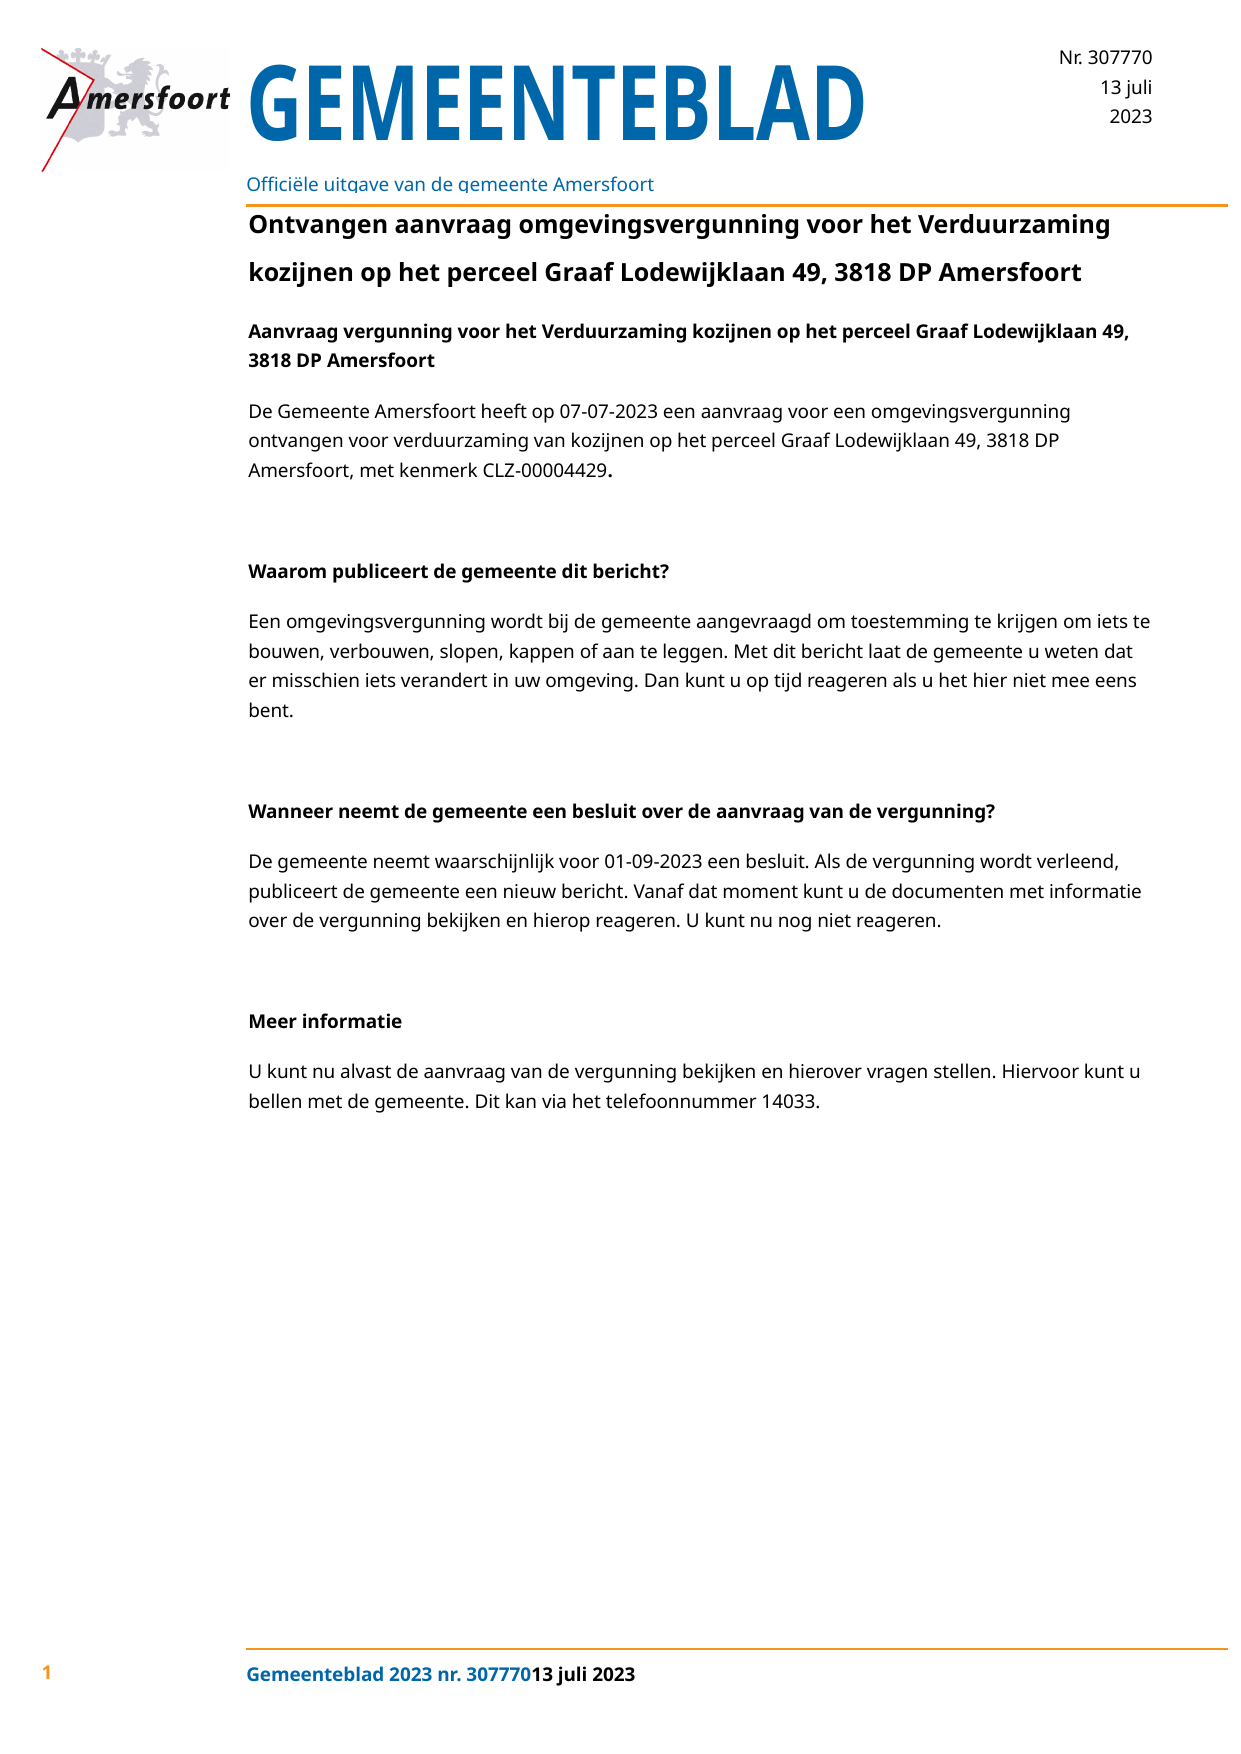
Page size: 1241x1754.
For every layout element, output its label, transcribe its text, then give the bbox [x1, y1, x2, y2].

text De Gemeente Amersfoort heeft op 07-07-2023 een aanvraag voor een omgevingsvergunning ontvangen voor verduurzaming van kozijnen op het perceel Graaf Lodewijklaan 49, 3818 DP Amersfoort, met kenmerk CLZ-00004429. [248, 398, 1152, 483]
text U kunt nu alvast de aanvraag van de vergunning bekijken en hierover vragen stellen. Hiervoor kunt u bellen met de gemeente. Dit kan via het telefoonnummer 14033. [248, 1059, 1152, 1114]
text Ontvangen aanvraag omgevingsvergunning voor het Verduurzaming kozijnen op het perceel Graaf Lodewijklaan 49, 3818 DP Amersfoort [248, 207, 1152, 288]
text Meer informatie [248, 1008, 1152, 1034]
text Een omgevingsvergunning wordt bij de gemeente aangevraagd om toestemming te krijgen om iets te bouwen, verbouwen, slopen, kappen of aan te leggen. Met dit bericht laat de gemeente u weten dat er misschien iets verandert in uw omgeving. Dan kunt u op tijd reageren als u het hier niet mee eens bent. [248, 608, 1152, 723]
text De gemeente neemt waarschijnlijk voor 01-09-2023 een besluit. Als de vergunning wordt verleend, publiceert de gemeente een nieuw bericht. Vanaf dat moment kunt u de documenten met informatie over de vergunning bekijken en hierop reageren. U kunt nu nog niet reageren. [248, 848, 1152, 933]
picture [41, 47, 231, 172]
text Waarom publiceert de gemeente dit bericht? [248, 558, 1152, 584]
text Aanvraag vergunning voor het Verduurzaming kozijnen op het perceel Graaf Lodewijklaan 49, 3818 DP Amersfoort [248, 318, 1152, 373]
text Wanneer neemt de gemeente een besluit over de aanvraag van de vergunning? [248, 798, 1152, 824]
